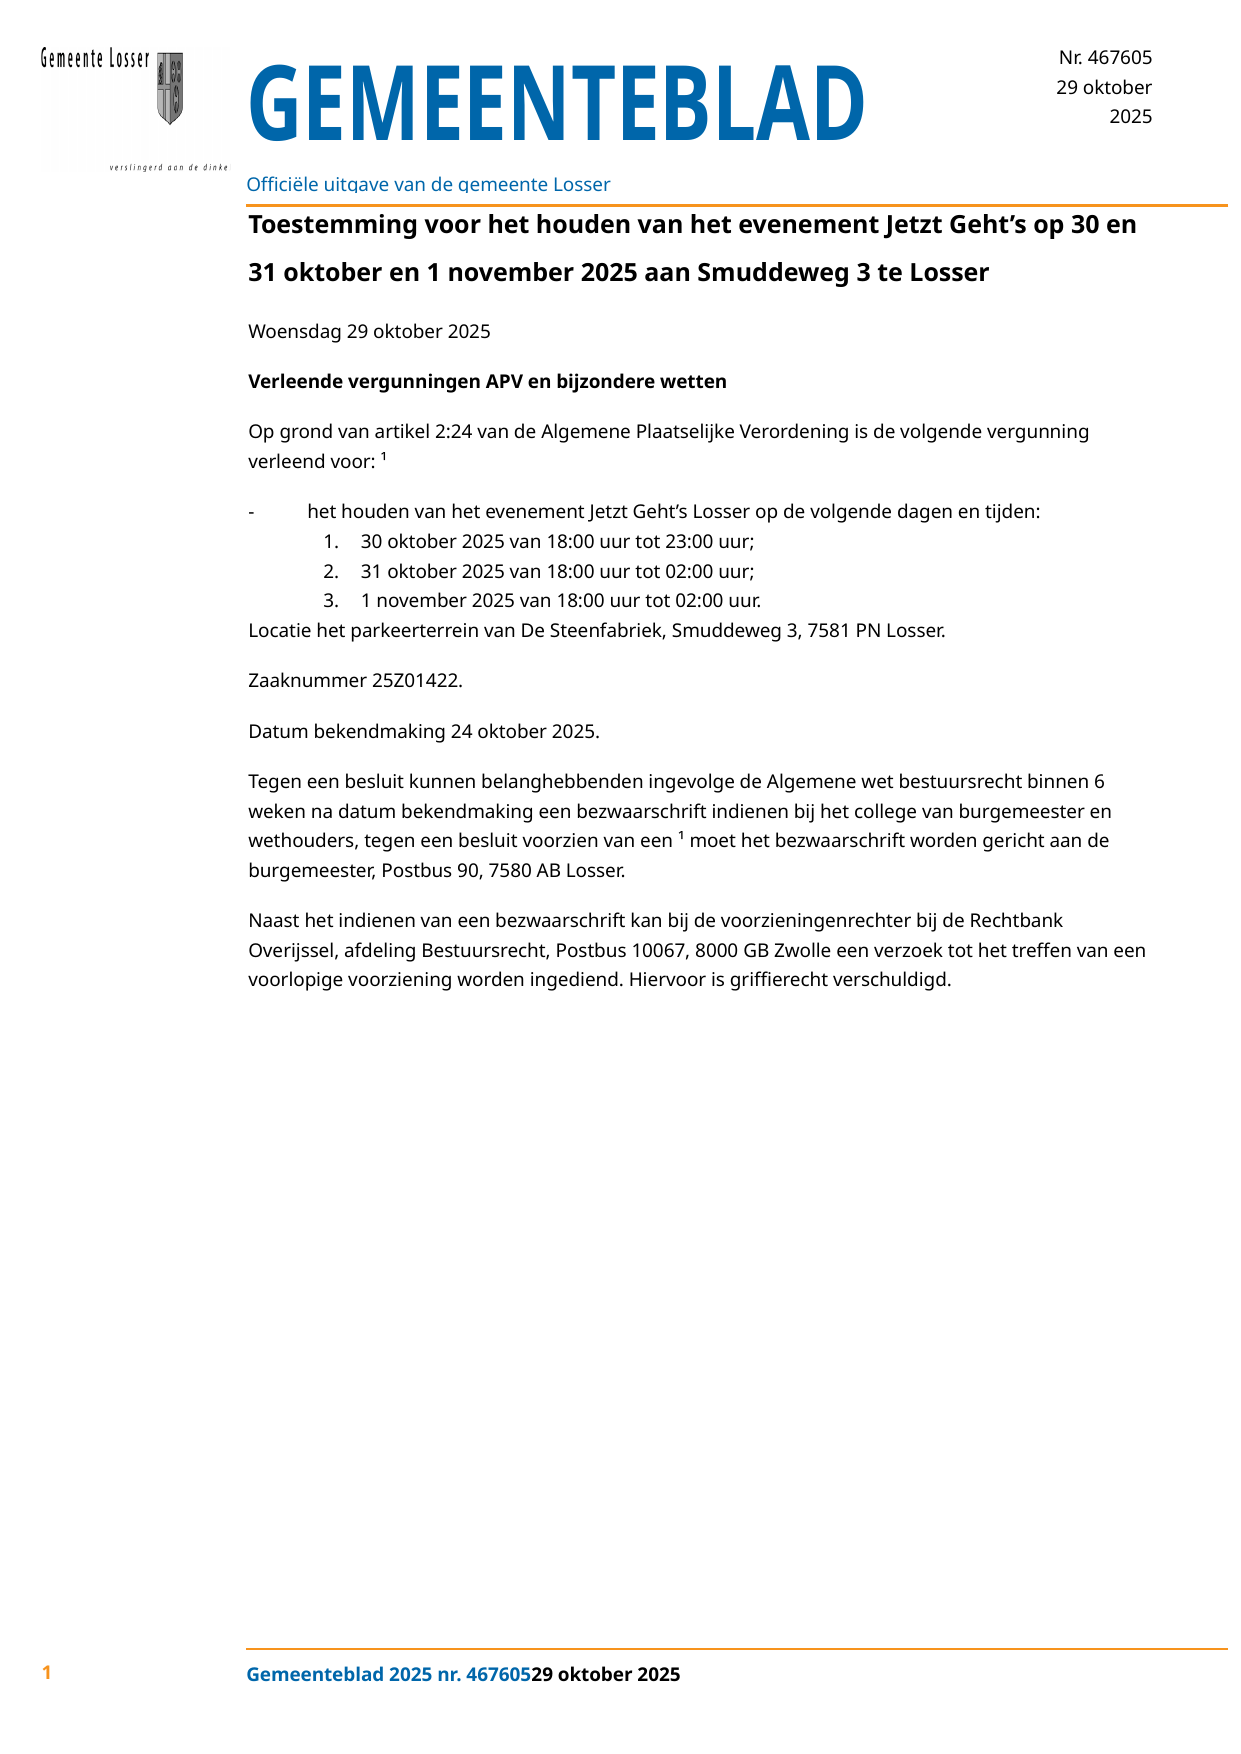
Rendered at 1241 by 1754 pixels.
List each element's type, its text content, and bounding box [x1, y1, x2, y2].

text Woensdag 29 oktober 2025 [248, 318, 1152, 344]
list 31 oktober 2025 van 18:00 uur tot 02:00 uur; [323, 558, 1152, 584]
list 1 november 2025 van 18:00 uur tot 02:00 uur. [323, 587, 1152, 613]
text Op grond van artikel 2:24 van de Algemene Plaatselijke Verordening is de volgende vergunning verleend voor: ¹ [248, 419, 1152, 474]
text Naast het indienen van een bezwaarschrift kan bij de voorzieningenrechter bij de Rechtbank Overijssel, afdeling Bestuursrecht, Postbus 10067, 8000 GB Zwolle een verzoek tot het treffen van een voorlopige voorziening worden ingediend. Hiervoor is griffierecht verschuldigd. [248, 907, 1152, 992]
text Verleende vergunningen APV en bijzondere wetten [248, 368, 1152, 394]
text Tegen een besluit kunnen belanghebbenden ingevolge de Algemene wet bestuursrecht binnen 6 weken na datum bekendmaking een bezwaarschrift indienen bij het college van burgemeester en wethouders, tegen een besluit voorzien van een ¹ moet het bezwaarschrift worden gericht aan de burgemeester, Postbus 90, 7580 AB Losser. [248, 768, 1152, 883]
picture [41, 47, 231, 172]
text Locatie het parkeerterrein van De Steenfabriek, Smuddeweg 3, 7581 PN Losser. [248, 617, 1152, 643]
list 30 oktober 2025 van 18:00 uur tot 23:00 uur; [323, 528, 1152, 554]
list het houden van het evenement Jetzt Geht’s Losser op de volgende dagen en tijden: [248, 499, 1152, 524]
text Zaaknummer 25Z01422. [248, 667, 1152, 693]
text Datum bekendmaking 24 oktober 2025. [248, 718, 1152, 744]
text Toestemming voor het houden van het evenement Jetzt Geht’s op 30 en 31 oktober en 1 november 2025 aan Smuddeweg 3 te Losser [248, 207, 1152, 288]
